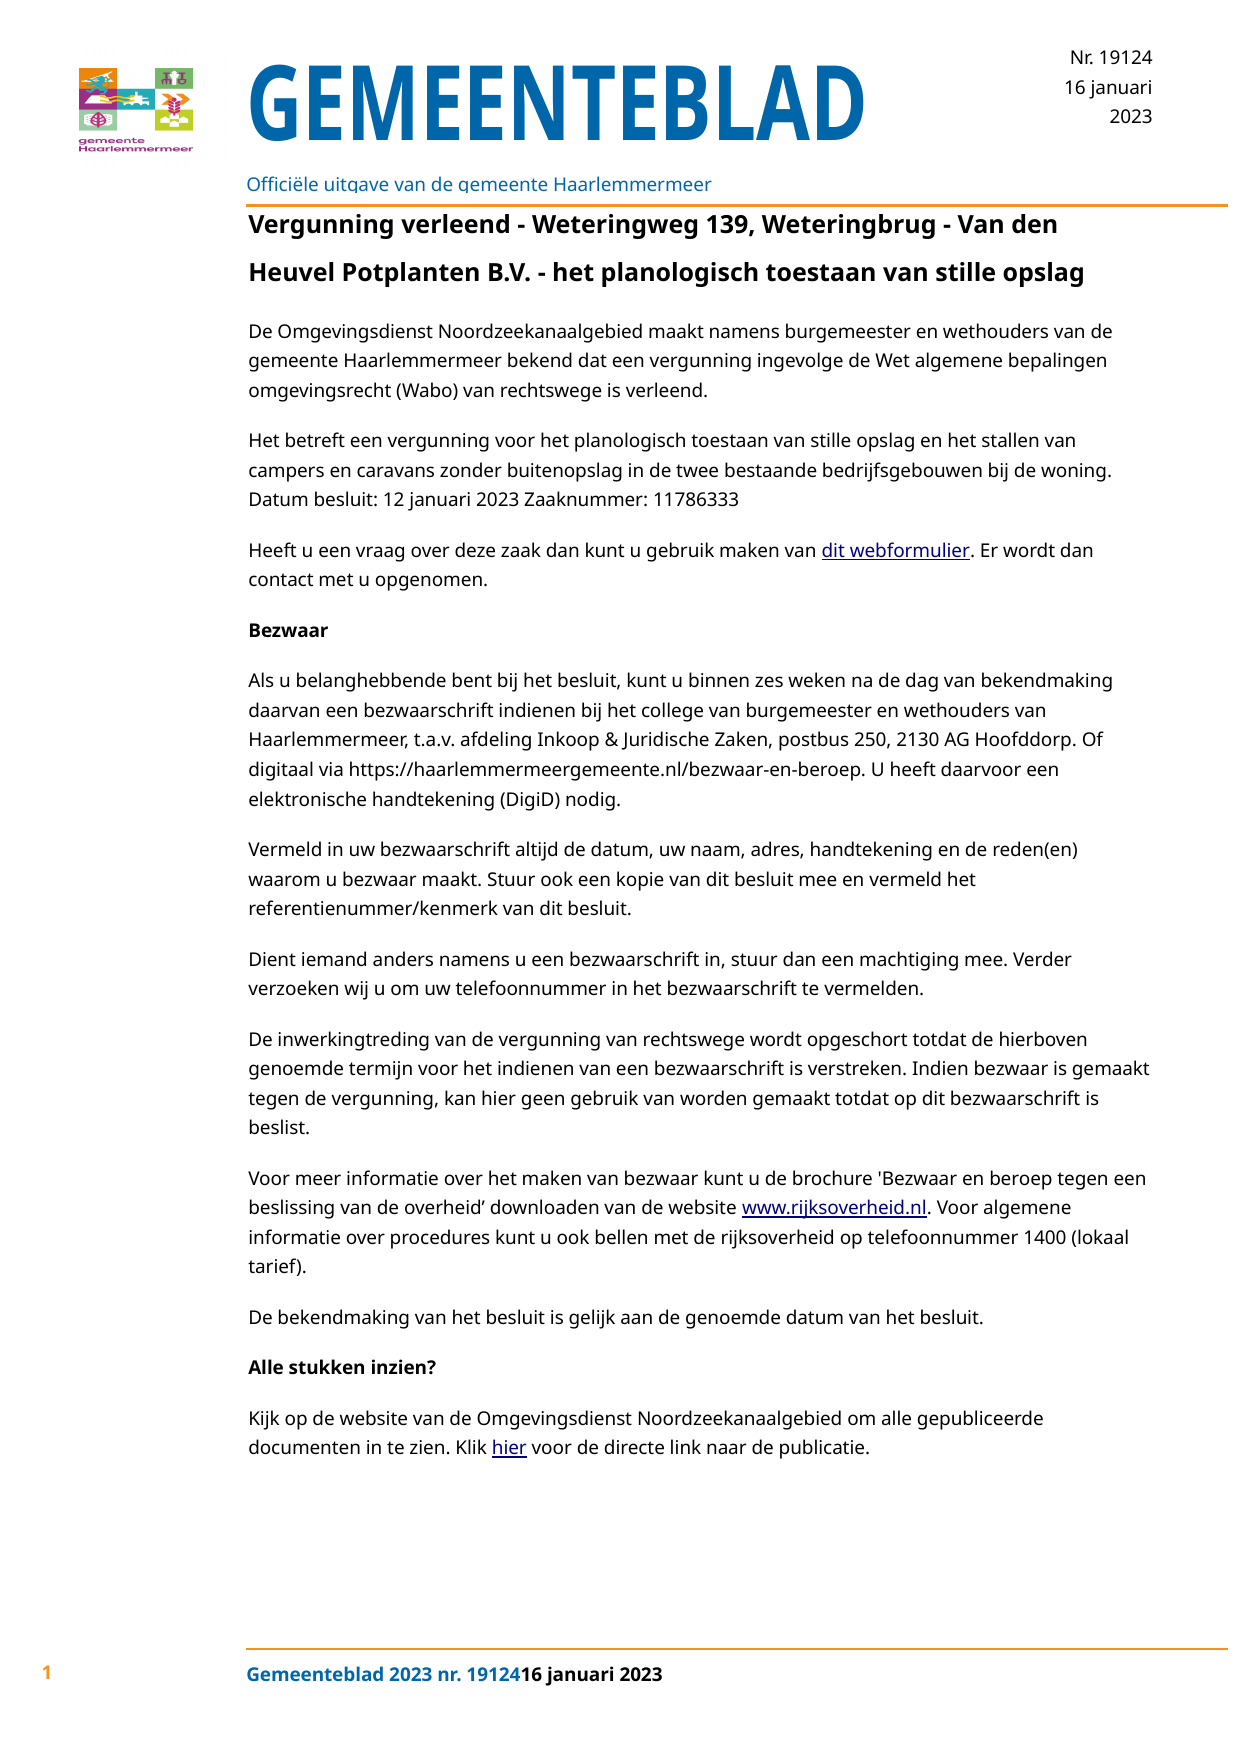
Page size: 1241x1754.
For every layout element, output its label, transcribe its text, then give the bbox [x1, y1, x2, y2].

text De Omgevingsdienst Noordzeekanaalgebied maakt namens burgemeester en wethouders van de gemeente Haarlemmermeer bekend dat een vergunning ingevolge de Wet algemene bepalingen omgevingsrecht (Wabo) van rechtswege is verleend. [248, 318, 1152, 403]
text Vergunning verleend - Weteringweg 139, Weteringbrug - Van den Heuvel Potplanten B.V. - het planologisch toestaan van stille opslag [248, 207, 1152, 288]
picture [41, 47, 231, 172]
text Alle stukken inzien? [248, 1354, 1152, 1380]
text Kijk op de website van de Omgevingsdienst Noordzeekanaalgebied om alle gepubliceerde documenten in te zien. Klik hier voor de directe link naar de publicatie. [248, 1405, 1152, 1460]
text Bezwaar [248, 617, 1152, 643]
text Heeft u een vraag over deze zaak dan kunt u gebruik maken van dit webformulier. Er wordt dan contact met u opgenomen. [248, 537, 1152, 592]
text Het betreft een vergunning voor het planologisch toestaan van stille opslag en het stallen van campers en caravans zonder buitenopslag in de twee bestaande bedrijfsgebouwen bij de woning. Datum besluit: 12 januari 2023 Zaaknummer: 11786333 [248, 427, 1152, 512]
text Als u belanghebbende bent bij het besluit, kunt u binnen zes weken na de dag van bekendmaking daarvan een bezwaarschrift indienen bij het college van burgemeester en wethouders van Haarlemmermeer, t.a.v. afdeling Inkoop & Juridische Zaken, postbus 250, 2130 AG Hoofddorp. Of digitaal via https://haarlemmermeergemeente.nl/bezwaar-en-beroep. U heeft daarvoor een elektronische handtekening (DigiD) nodig. [248, 667, 1152, 812]
text Dient iemand anders namens u een bezwaarschrift in, stuur dan een machtiging mee. Verder verzoeken wij u om uw telefoonnummer in het bezwaarschrift te vermelden. [248, 946, 1152, 1001]
text De inwerkingtreding van de vergunning van rechtswege wordt opgeschort totdat de hierboven genoemde termijn voor het indienen van een bezwaarschrift is verstreken. Indien bezwaar is gemaakt tegen de vergunning, kan hier geen gebruik van worden gemaakt totdat op dit bezwaarschrift is beslist. [248, 1026, 1152, 1140]
text De bekendmaking van het besluit is gelijk aan de genoemde datum van het besluit. [248, 1304, 1152, 1330]
text Voor meer informatie over het maken van bezwaar kunt u de brochure 'Bezwaar en beroep tegen een beslissing van de overheid’ downloaden van de website www.rijksoverheid.nl. Voor algemene informatie over procedures kunt u ook bellen met de rijksoverheid op telefoonnummer 1400 (lokaal tarief). [248, 1165, 1152, 1279]
text Vermeld in uw bezwaarschrift altijd de datum, uw naam, adres, handtekening en de reden(en) waarom u bezwaar maakt. Stuur ook een kopie van dit besluit mee en vermeld het referentienummer/kenmerk van dit besluit. [248, 836, 1152, 921]
